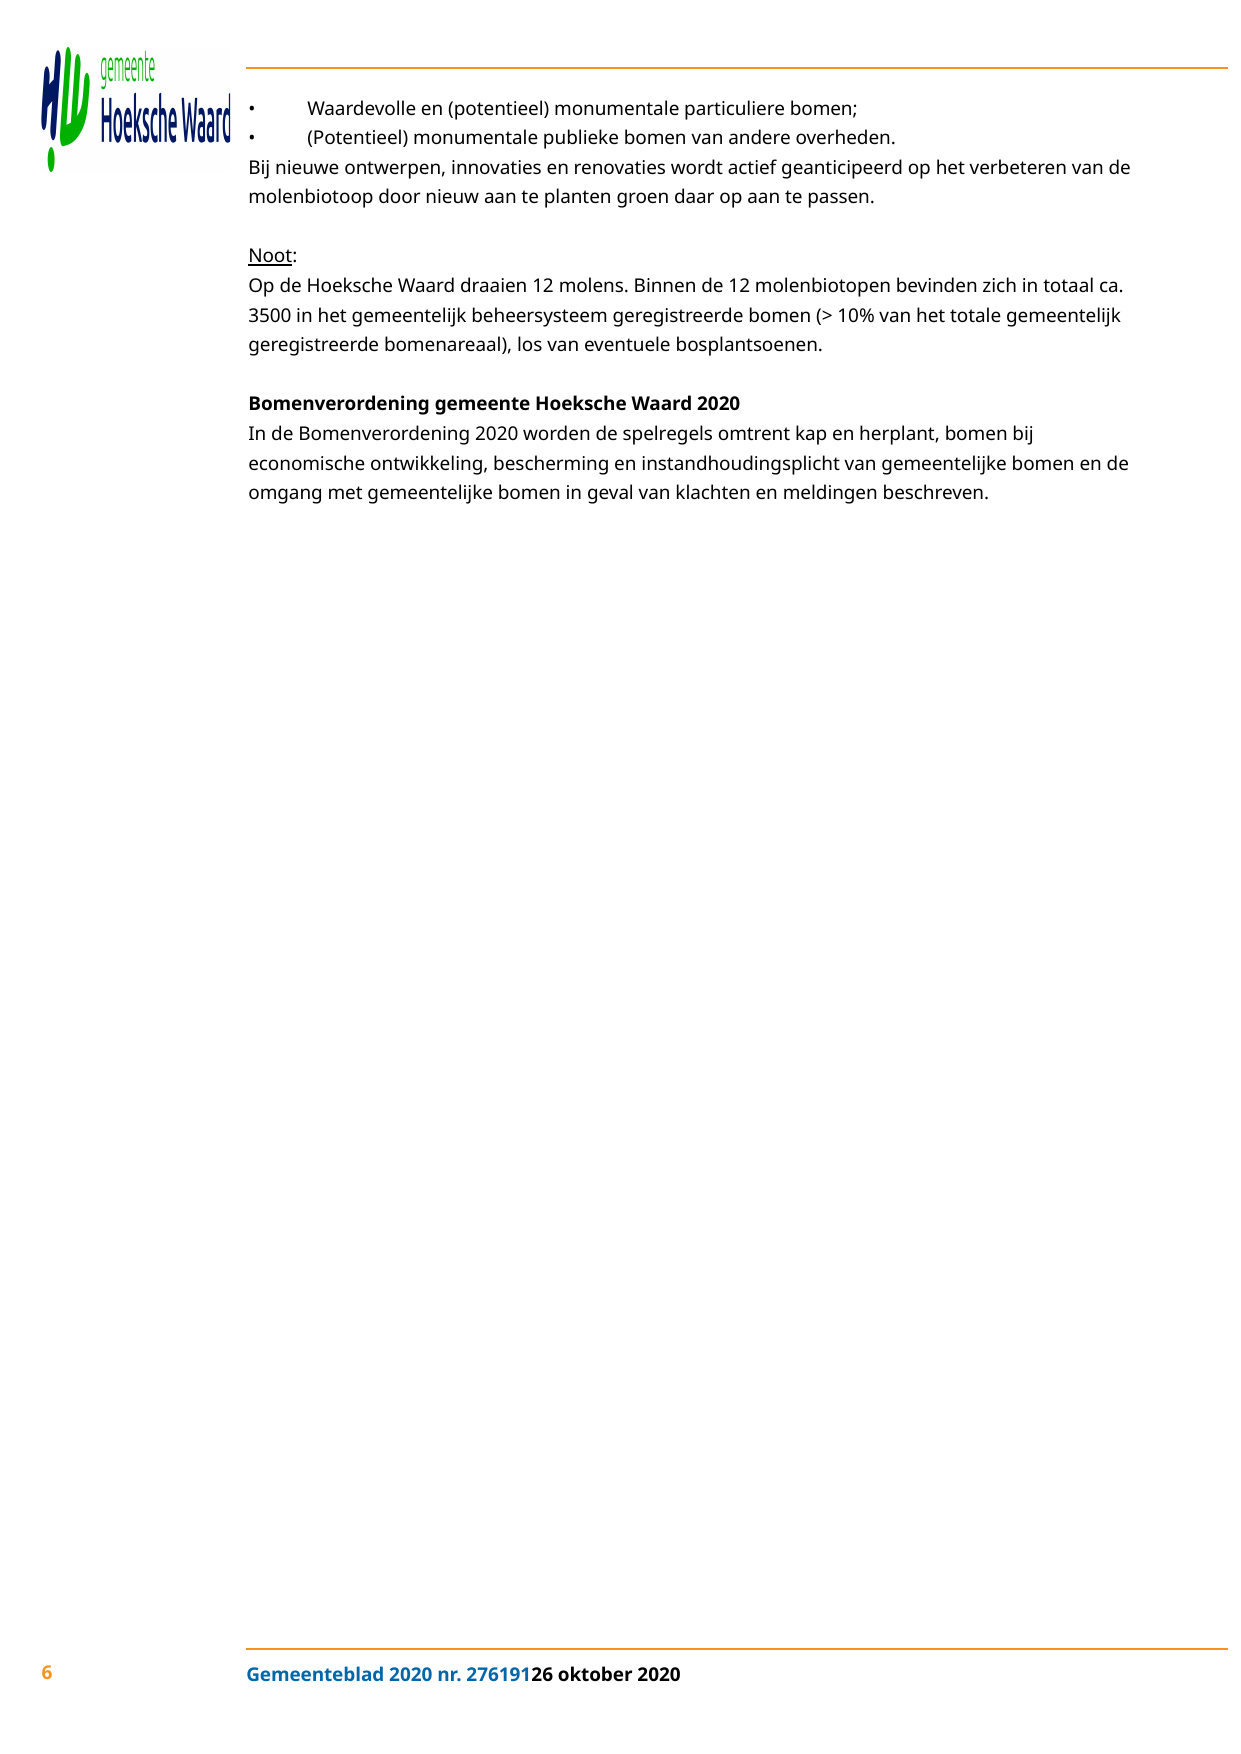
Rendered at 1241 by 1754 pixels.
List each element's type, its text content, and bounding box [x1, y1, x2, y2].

picture [41, 47, 231, 172]
list Waardevolle en (potentieel) monumentale particuliere bomen; [248, 95, 1152, 121]
text Op de Hoeksche Waard draaien 12 molens. Binnen de 12 molenbiotopen bevinden zich in totaal ca. 3500 in het gemeentelijk beheersysteem geregistreerde bomen (> 10% van het totale gemeentelijk geregistreerde bomenareaal), los van eventuele bosplantsoenen. [248, 272, 1152, 357]
text molenbiotoop door nieuw aan te planten groen daar op aan te passen. [248, 183, 1152, 209]
text Bomenverordening gemeente Hoeksche Waard 2020 [248, 391, 1152, 416]
list (Potentieel) monumentale publieke bomen van andere overheden. [248, 124, 1152, 150]
text Bij nieuwe ontwerpen, innovaties en renovaties wordt actief geanticipeerd op het verbeteren van de [248, 154, 1152, 180]
text Noot: [248, 243, 1152, 268]
text In de Bomenverordening 2020 worden de spelregels omtrent kap en herplant, bomen bij economische ontwikkeling, bescherming en instandhoudingsplicht van gemeentelijke bomen en de omgang met gemeentelijke bomen in geval van klachten en meldingen beschreven. [248, 420, 1152, 505]
